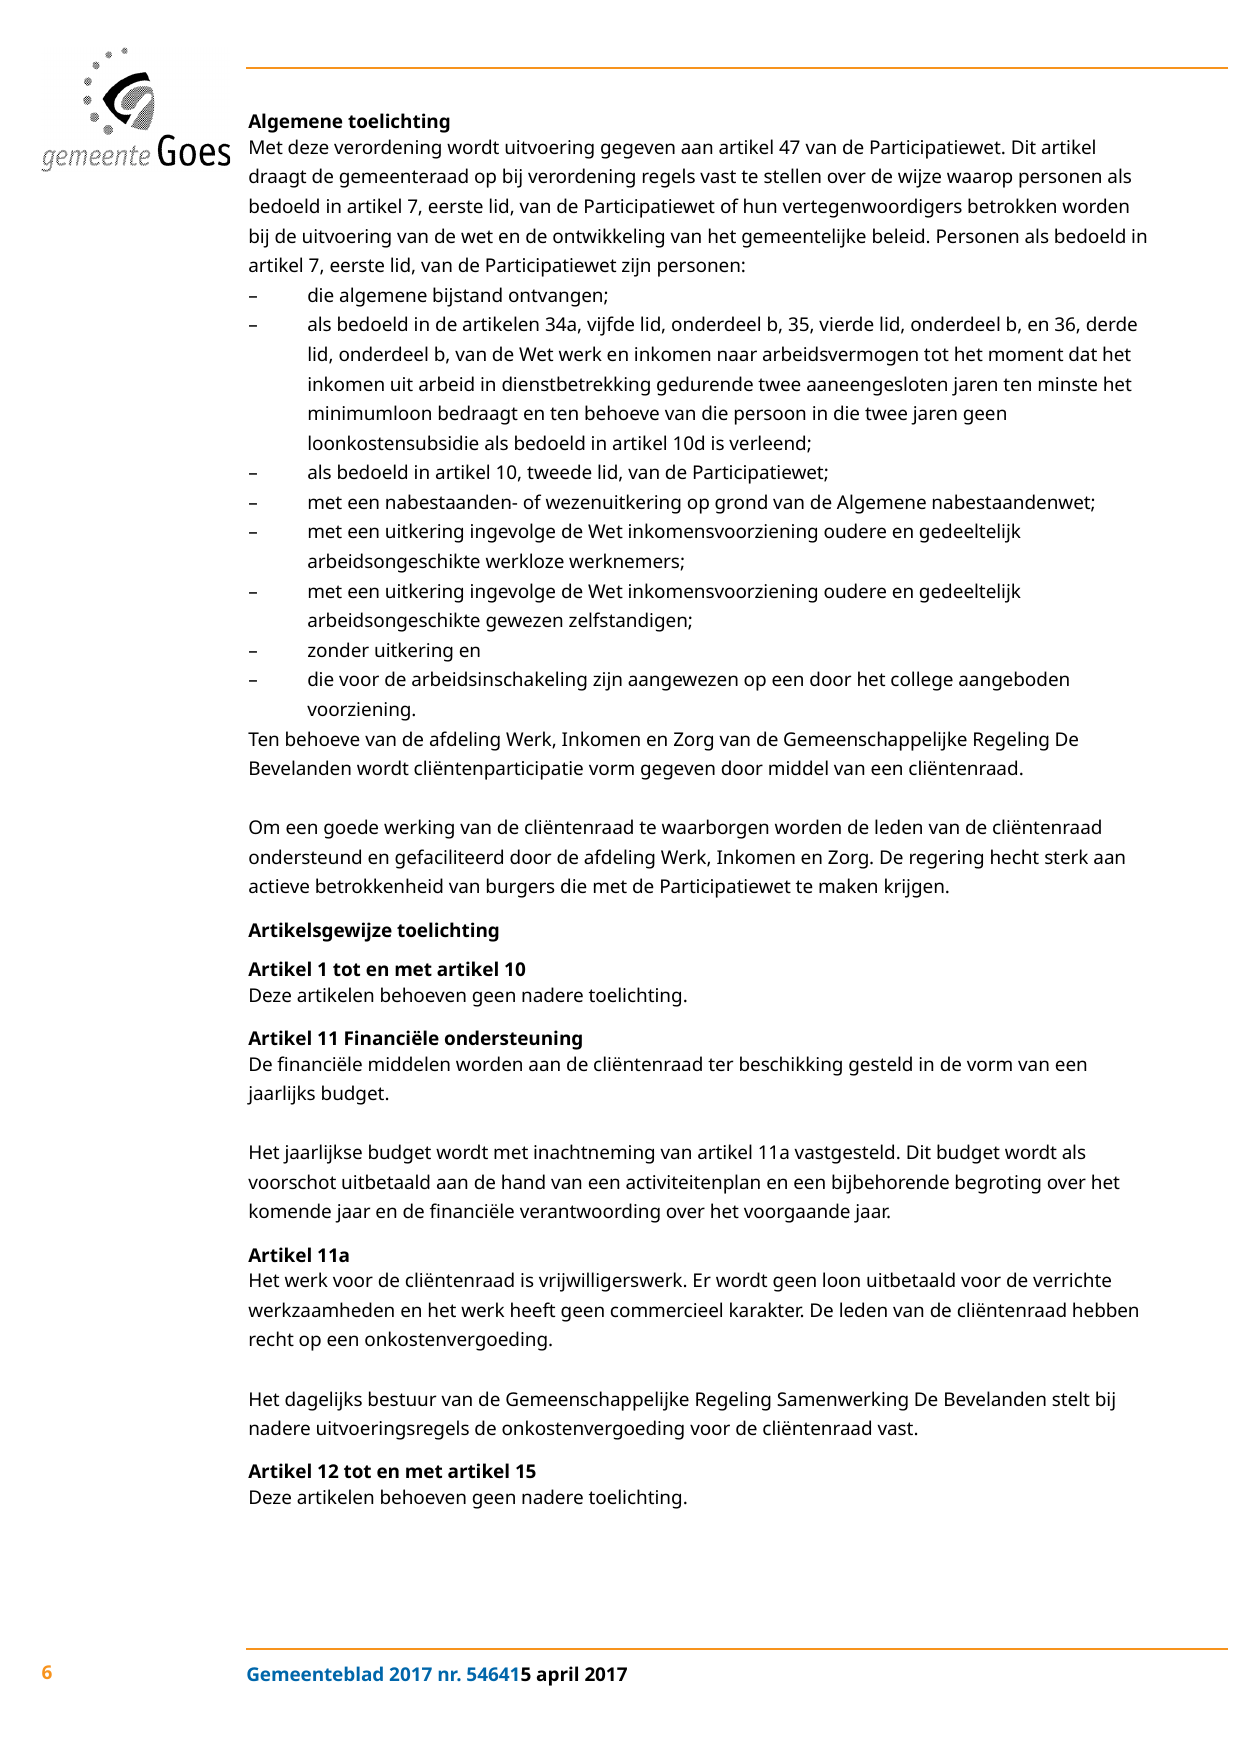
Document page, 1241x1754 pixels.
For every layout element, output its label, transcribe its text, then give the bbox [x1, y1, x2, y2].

text Artikel 12 tot en met artikel 15 [248, 1458, 1152, 1484]
picture [41, 47, 231, 172]
text De financiële middelen worden aan de cliëntenraad ter beschikking gesteld in de vorm van een jaarlijks budget. [248, 1051, 1152, 1106]
text Het dagelijks bestuur van de Gemeenschappelijke Regeling Samenwerking De Bevelanden stelt bij nadere uitvoeringsregels de onkostenvergoeding voor de cliëntenraad vast. [248, 1386, 1152, 1441]
text Artikel 11a [248, 1242, 1152, 1267]
text Artikel 1 tot en met artikel 10 [248, 956, 1152, 982]
text Om een goede werking van de cliëntenraad te waarborgen worden de leden van de cliëntenraad ondersteund en gefaciliteerd door de afdeling Werk, Inkomen en Zorg. De regering hecht sterk aan actieve betrokkenheid van burgers die met de Participatiewet te maken krijgen. [248, 814, 1152, 899]
text Ten behoeve van de afdeling Werk, Inkomen en Zorg van de Gemeenschappelijke Regeling De Bevelanden wordt cliëntenparticipatie vorm gegeven door middel van een cliëntenraad. [248, 726, 1152, 781]
list met een nabestaanden- of wezenuitkering op grond van de Algemene nabestaandenwet; [248, 489, 1152, 515]
text Met deze verordening wordt uitvoering gegeven aan artikel 47 van de Participatiewet. Dit artikel draagt de gemeenteraad op bij verordening regels vast te stellen over de wijze waarop personen als bedoeld in artikel 7, eerste lid, van de Participatiewet of hun vertegenwoordigers betrokken worden bij de uitvoering van de wet en de ontwikkeling van het gemeentelijke beleid. Personen als bedoeld in artikel 7, eerste lid, van de Participatiewet zijn personen: [248, 134, 1152, 278]
list met een uitkering ingevolge de Wet inkomensvoorziening oudere en gedeeltelijk arbeidsongeschikte werkloze werknemers; [248, 519, 1152, 574]
list die algemene bijstand ontvangen; [248, 282, 1152, 308]
list die voor de arbeidsinschakeling zijn aangewezen op een door het college aangeboden voorziening. [248, 667, 1152, 722]
text Deze artikelen behoeven geen nadere toelichting. [248, 982, 1152, 1008]
text Deze artikelen behoeven geen nadere toelichting. [248, 1484, 1152, 1510]
text Artikelsgewijze toelichting [248, 917, 1152, 943]
text Artikel 11 Financiële ondersteuning [248, 1025, 1152, 1051]
text Het werk voor de cliëntenraad is vrijwilligerswerk. Er wordt geen loon uitbetaald voor de verrichte werkzaamheden en het werk heeft geen commercieel karakter. De leden van de cliëntenraad hebben recht op een onkostenvergoeding. [248, 1267, 1152, 1352]
list als bedoeld in de artikelen 34a, vijfde lid, onderdeel b, 35, vierde lid, onderdeel b, en 36, derde lid, onderdeel b, van de Wet werk en inkomen naar arbeidsvermogen tot het moment dat het inkomen uit arbeid in dienstbetrekking gedurende twee aaneengesloten jaren ten minste het minimumloon bedraagt en ten behoeve van die persoon in die twee jaren geen loonkostensubsidie als bedoeld in artikel 10d is verleend; [248, 312, 1152, 456]
list als bedoeld in artikel 10, tweede lid, van de Participatiewet; [248, 459, 1152, 485]
text Het jaarlijkse budget wordt met inachtneming van artikel 11a vastgesteld. Dit budget wordt als voorschot uitbetaald aan de hand van een activiteitenplan en een bijbehorende begroting over het komende jaar en de financiële verantwoording over het voorgaande jaar. [248, 1139, 1152, 1224]
text Algemene toelichting [248, 108, 1152, 134]
list zonder uitkering en [248, 637, 1152, 663]
list met een uitkering ingevolge de Wet inkomensvoorziening oudere en gedeeltelijk arbeidsongeschikte gewezen zelfstandigen; [248, 578, 1152, 633]
